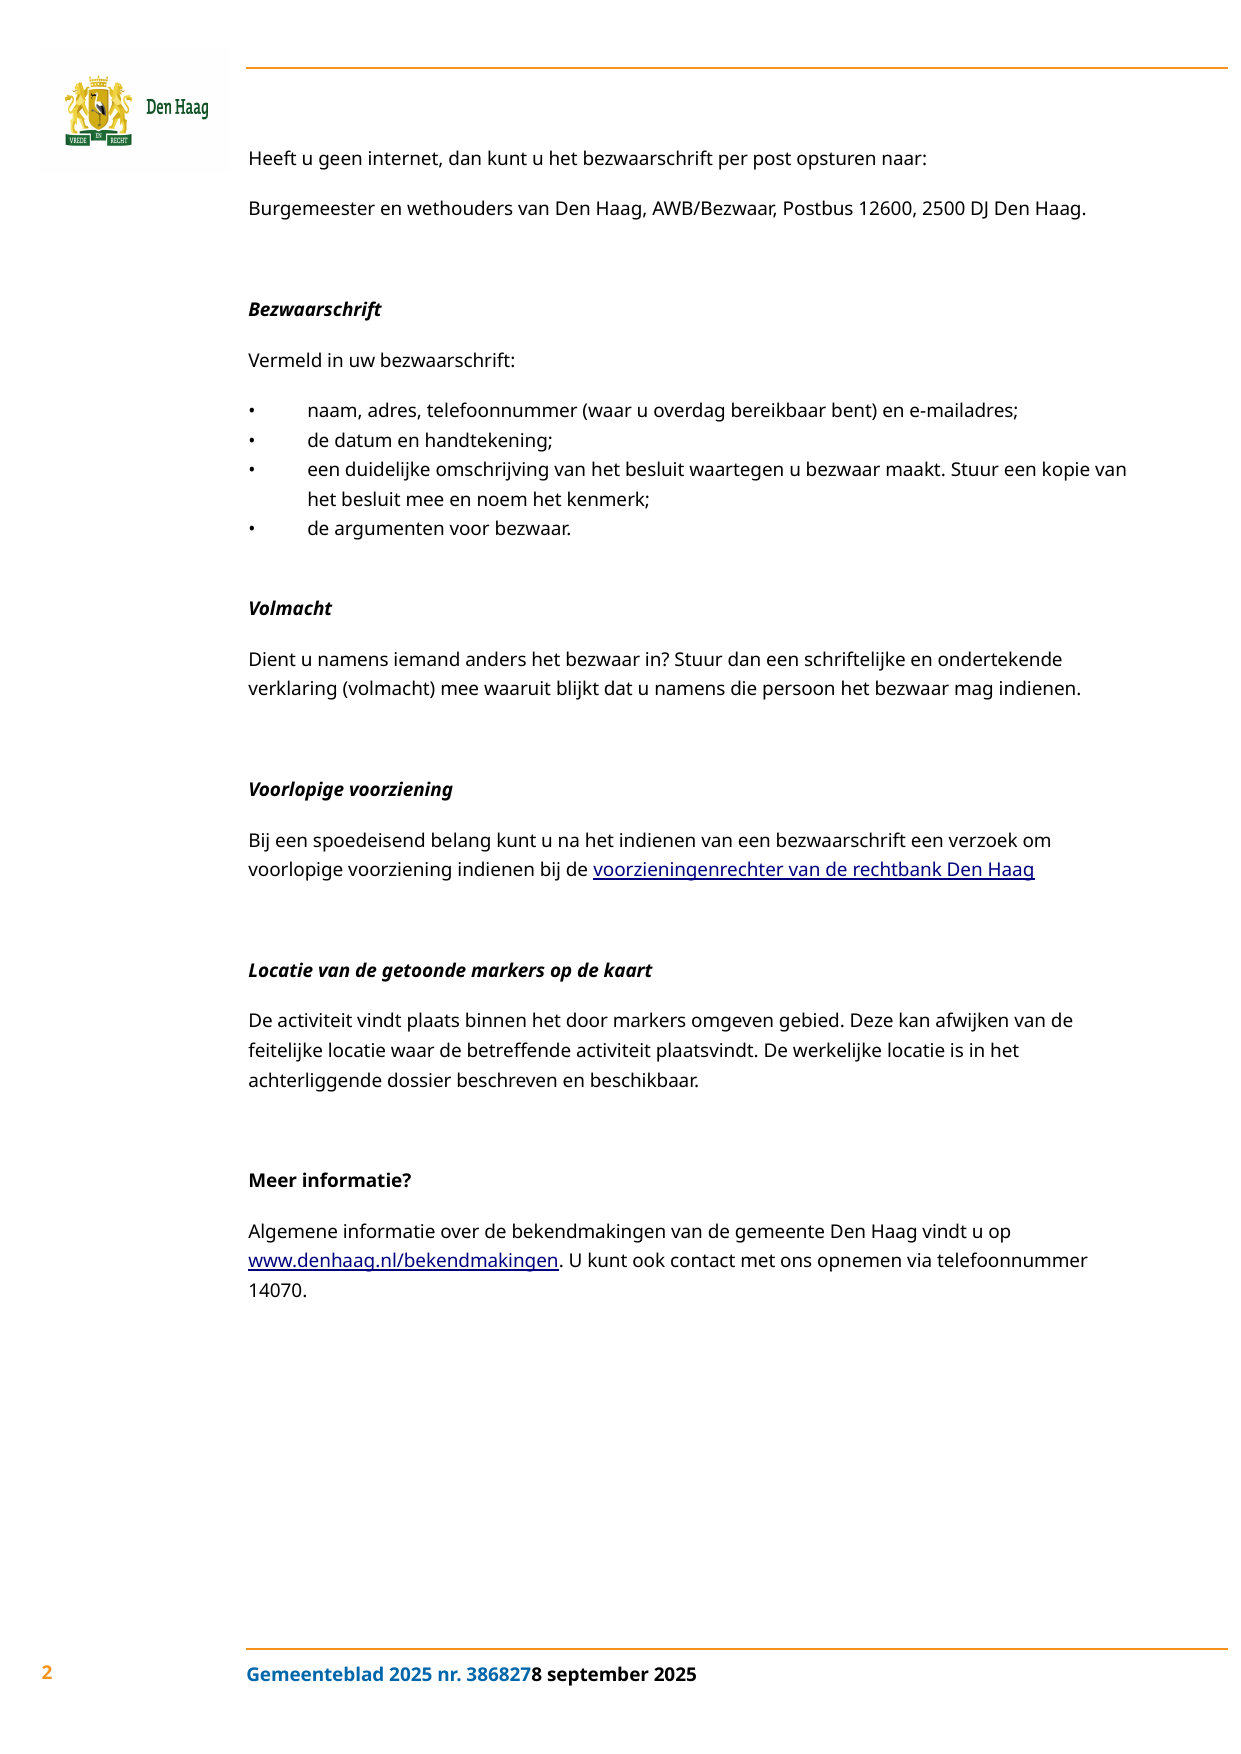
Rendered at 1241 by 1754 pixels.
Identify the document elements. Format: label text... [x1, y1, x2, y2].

text Voorlopige voorziening [248, 776, 1152, 802]
text Volmacht [248, 596, 1152, 621]
picture [41, 47, 231, 172]
text Locatie van de getoonde markers op de kaart [248, 957, 1152, 983]
text Bezwaarschrift [248, 296, 1152, 322]
text Heeft u geen internet, dan kunt u het bezwaarschrift per post opsturen naar: [248, 145, 1152, 171]
text Vermeld in uw bezwaarschrift: [248, 347, 1152, 373]
text De activiteit vindt plaats binnen het door markers omgeven gebied. Deze kan afwijken van de feitelijke locatie waar de betreffende activiteit plaatsvindt. De werkelijke locatie is in het achterliggende dossier beschreven en beschikbaar. [248, 1008, 1152, 1093]
list de argumenten voor bezwaar. [248, 516, 1152, 541]
list naam, adres, telefoonnummer (waar u overdag bereikbaar bent) en e-mailadres; [248, 397, 1152, 423]
text Algemene informatie over de bekendmakingen van de gemeente Den Haag vindt u op www.denhaag.nl/bekendmakingen. U kunt ook contact met ons opnemen via telefoonnummer 14070. [248, 1218, 1152, 1303]
text Meer informatie? [248, 1168, 1152, 1193]
text Bij een spoedeisend belang kunt u na het indienen van een bezwaarschrift een verzoek om voorlopige voorziening indienen bij de voorzieningenrechter van de rechtbank Den Haag [248, 827, 1152, 882]
text Dient u namens iemand anders het bezwaar in? Stuur dan een schriftelijke en ondertekende verklaring (volmacht) mee waaruit blijkt dat u namens die persoon het bezwaar mag indienen. [248, 646, 1152, 701]
list een duidelijke omschrijving van het besluit waartegen u bezwaar maakt. Stuur een kopie van het besluit mee en noem het kenmerk; [248, 456, 1152, 512]
list de datum en handtekening; [248, 427, 1152, 453]
text Burgemeester en wethouders van Den Haag, AWB/Bezwaar, Postbus 12600, 2500 DJ Den Haag. [248, 196, 1152, 221]
